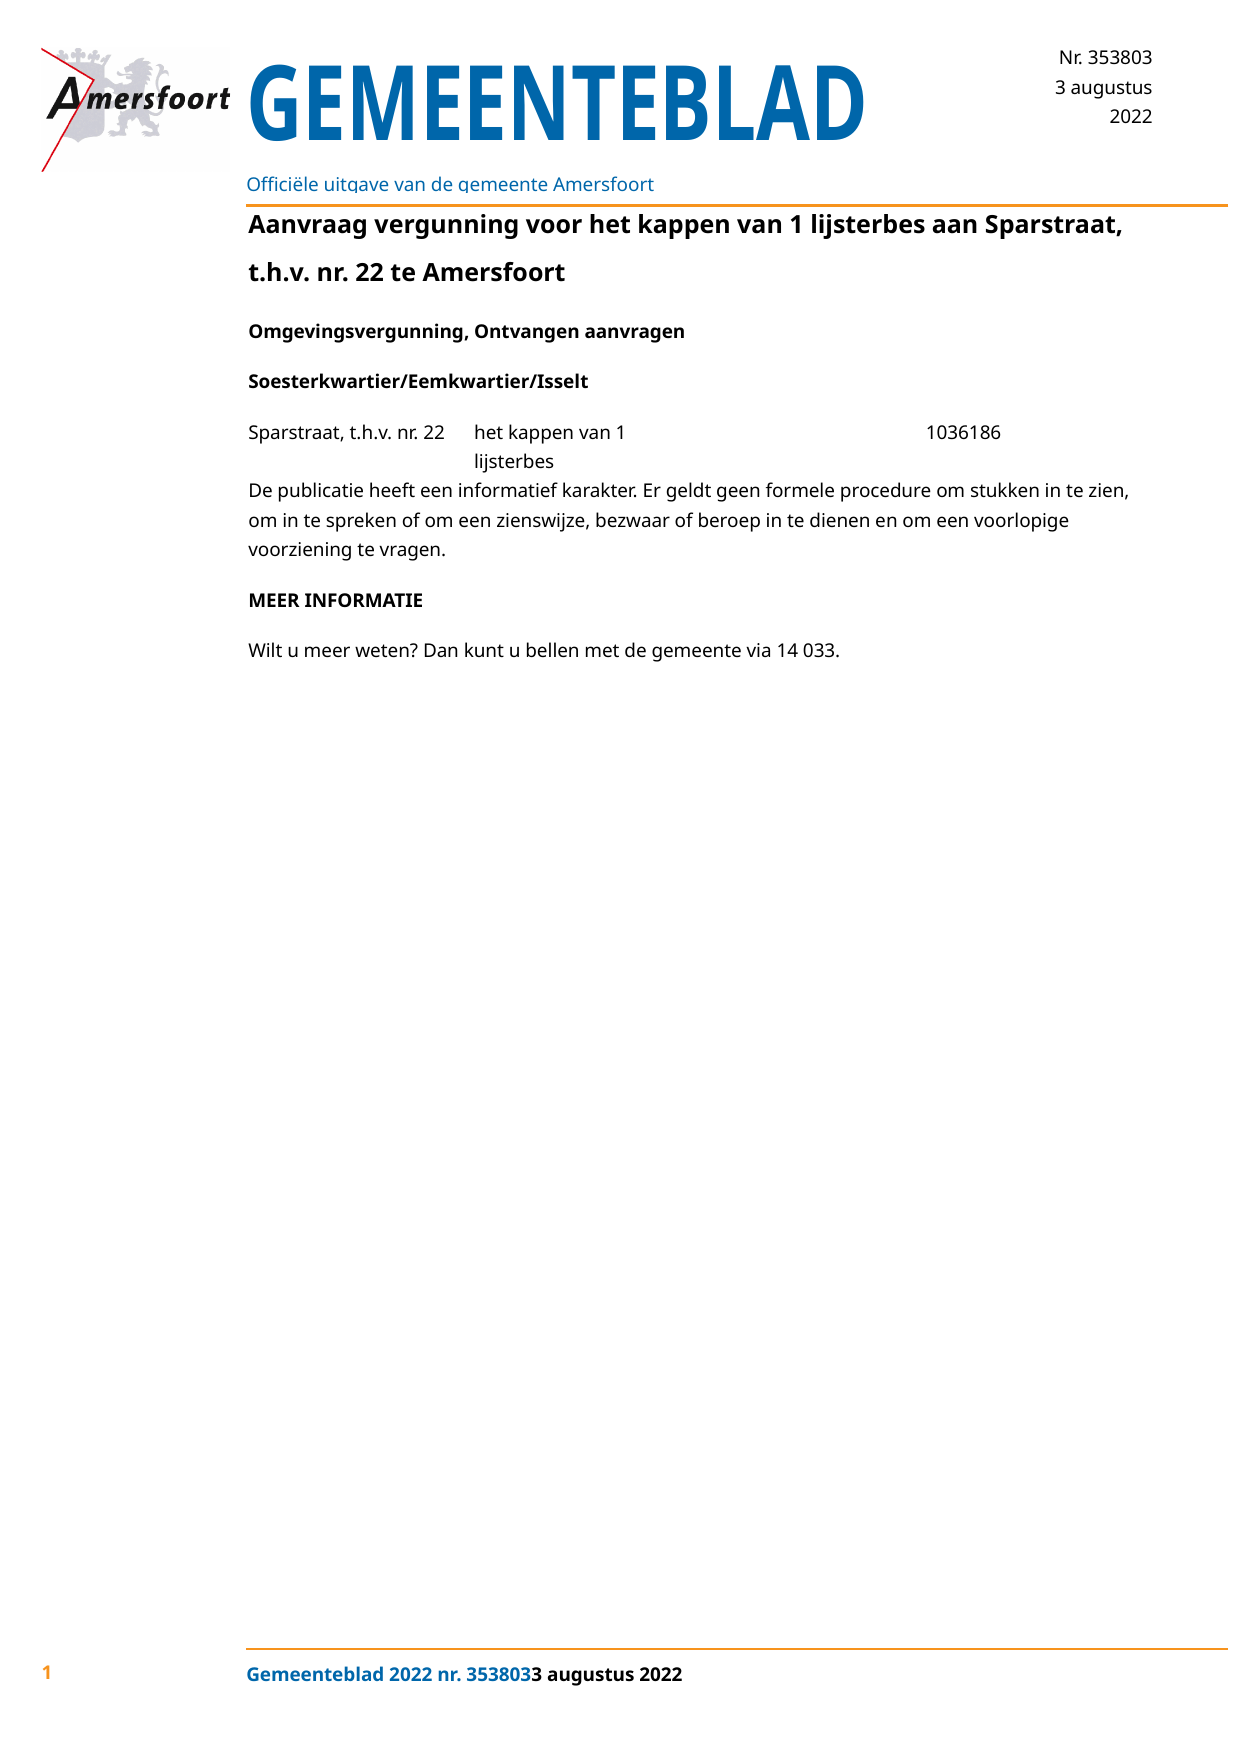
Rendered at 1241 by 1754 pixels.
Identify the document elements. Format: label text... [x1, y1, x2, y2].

picture [41, 47, 231, 172]
table_header [700, 419, 926, 474]
text Aanvraag vergunning voor het kappen van 1 lijsterbes aan Sparstraat, t.h.v. nr. 22 te Amersfoort [248, 207, 1152, 288]
table_header 1036186 [926, 419, 1152, 474]
text Omgevingsvergunning, Ontvangen aanvragen [248, 318, 1152, 344]
text Wilt u meer weten? Dan kunt u bellen met de gemeente via 14 033. [248, 637, 1152, 663]
text MEER INFORMATIE [248, 587, 1152, 613]
text De publicatie heeft een informatief karakter. Er geldt geen formele procedure om stukken in te zien, om in te spreken of om een zienswijze, bezwaar of beroep in te dienen en om een voorlopige voorziening te vragen. [248, 477, 1152, 562]
table_header Sparstraat, t.h.v. nr. 22 [248, 419, 474, 474]
table_header het kappen van 1 lijsterbes [474, 419, 700, 474]
text Soesterkwartier/Eemkwartier/Isselt [248, 368, 1152, 394]
